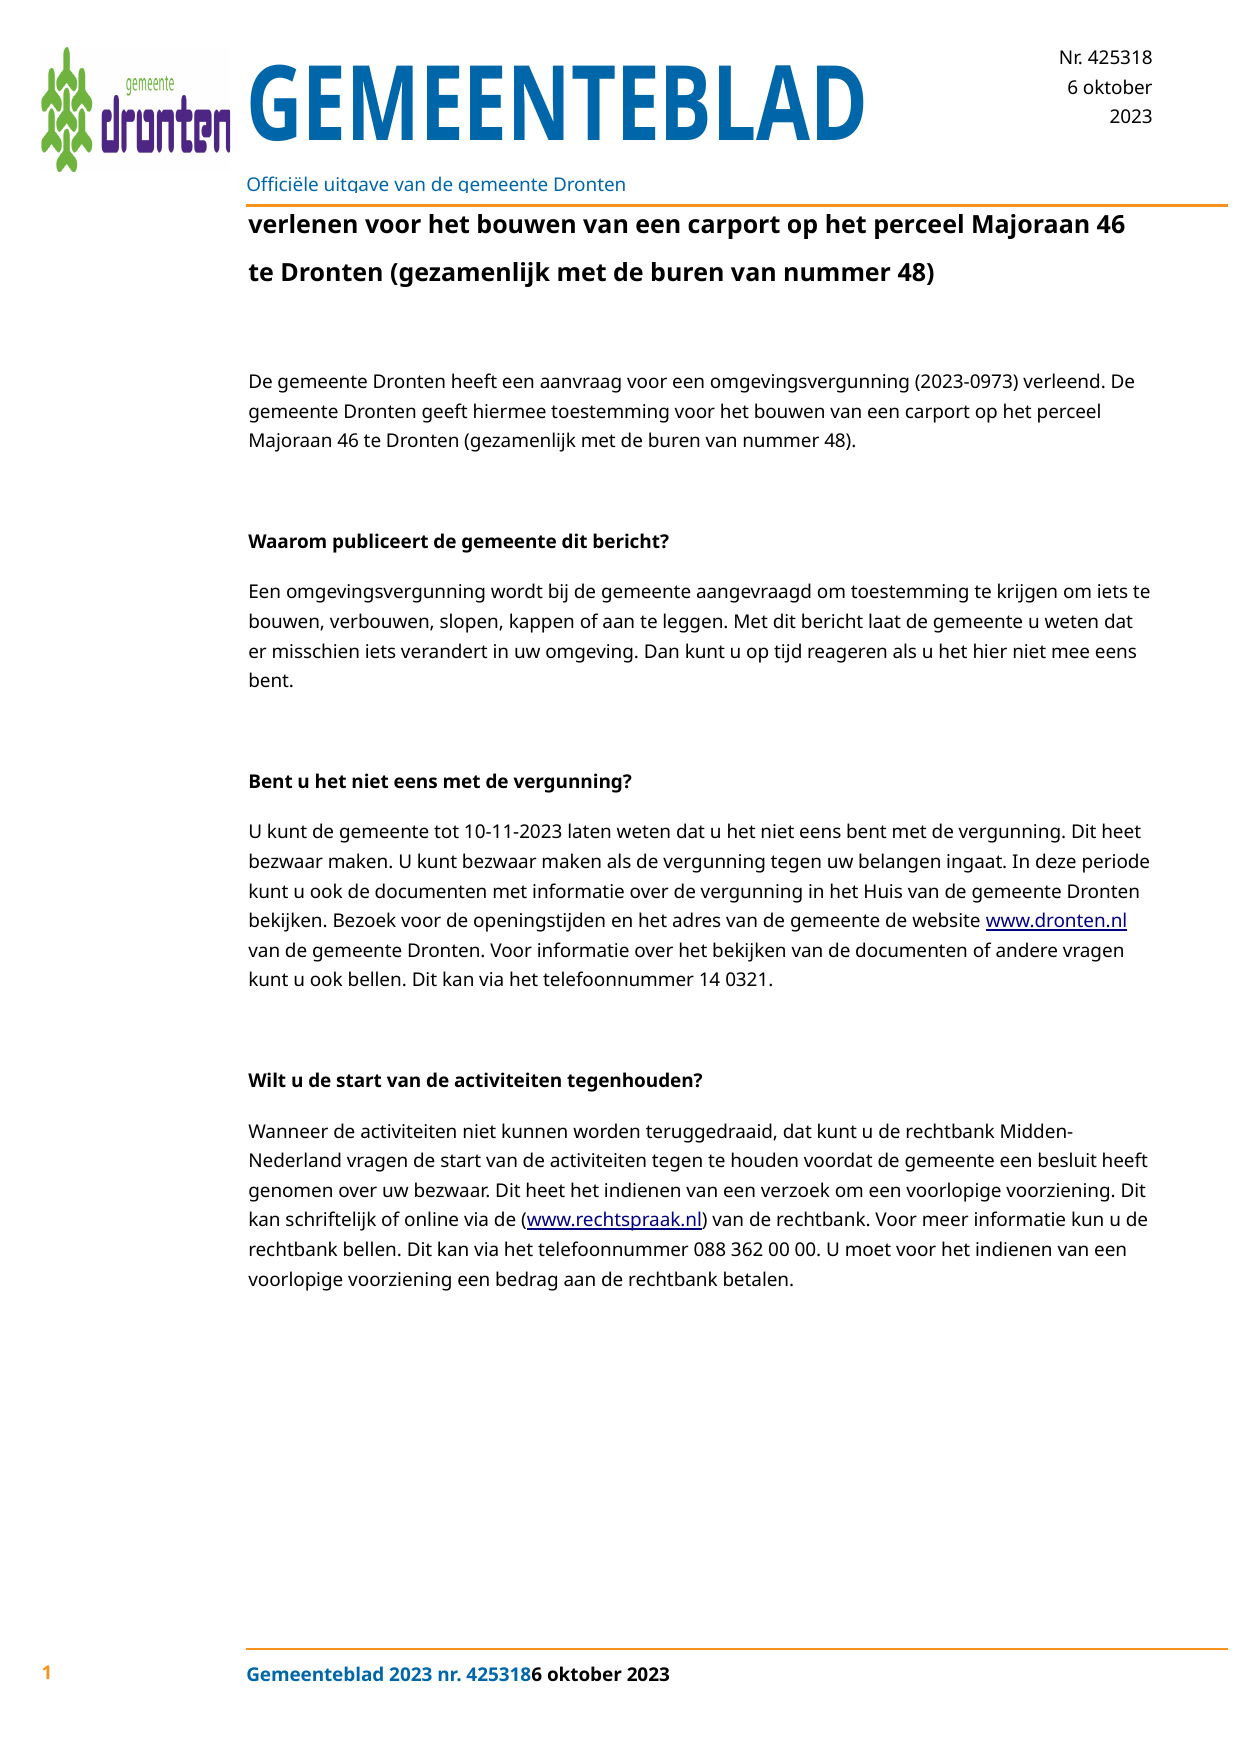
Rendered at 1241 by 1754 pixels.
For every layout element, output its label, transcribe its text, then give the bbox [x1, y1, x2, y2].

text Bent u het niet eens met de vergunning? [248, 768, 1152, 794]
text verlenen voor het bouwen van een carport op het perceel Majoraan 46 te Dronten (gezamenlijk met de buren van nummer 48) [248, 207, 1152, 288]
text Een omgevingsvergunning wordt bij de gemeente aangevraagd om toestemming te krijgen om iets te bouwen, verbouwen, slopen, kappen of aan te leggen. Met dit bericht laat de gemeente u weten dat er misschien iets verandert in uw omgeving. Dan kunt u op tijd reageren als u het hier niet mee eens bent. [248, 579, 1152, 693]
picture [41, 47, 231, 172]
text U kunt de gemeente tot 10-11-2023 laten weten dat u het niet eens bent met de vergunning. Dit heet bezwaar maken. U kunt bezwaar maken als de vergunning tegen uw belangen ingaat. In deze periode kunt u ook de documenten met informatie over de vergunning in het Huis van de gemeente Dronten bekijken. Bezoek voor de openingstijden en het adres van de gemeente de website www.dronten.nl van de gemeente Dronten. Voor informatie over het bekijken van de documenten of andere vragen kunt u ook bellen. Dit kan via het telefoonnummer 14 0321. [248, 819, 1152, 992]
text Wanneer de activiteiten niet kunnen worden teruggedraaid, dat kunt u de rechtbank Midden-Nederland vragen de start van de activiteiten tegen te houden voordat de gemeente een besluit heeft genomen over uw bezwaar. Dit heet het indienen van een verzoek om een voorlopige voorziening. Dit kan schriftelijk of online via de (www.rechtspraak.nl) van de rechtbank. Voor meer informatie kun u de rechtbank bellen. Dit kan via het telefoonnummer 088 362 00 00. U moet voor het indienen van een voorlopige voorziening een bedrag aan de rechtbank betalen. [248, 1118, 1152, 1292]
text De gemeente Dronten heeft een aanvraag voor een omgevingsvergunning (2023-0973) verleend. De gemeente Dronten geeft hiermee toestemming voor het bouwen van een carport op het perceel Majoraan 46 te Dronten (gezamenlijk met de buren van nummer 48). [248, 368, 1152, 453]
text Wilt u de start van de activiteiten tegenhouden? [248, 1067, 1152, 1093]
text Waarom publiceert de gemeente dit bericht? [248, 528, 1152, 554]
